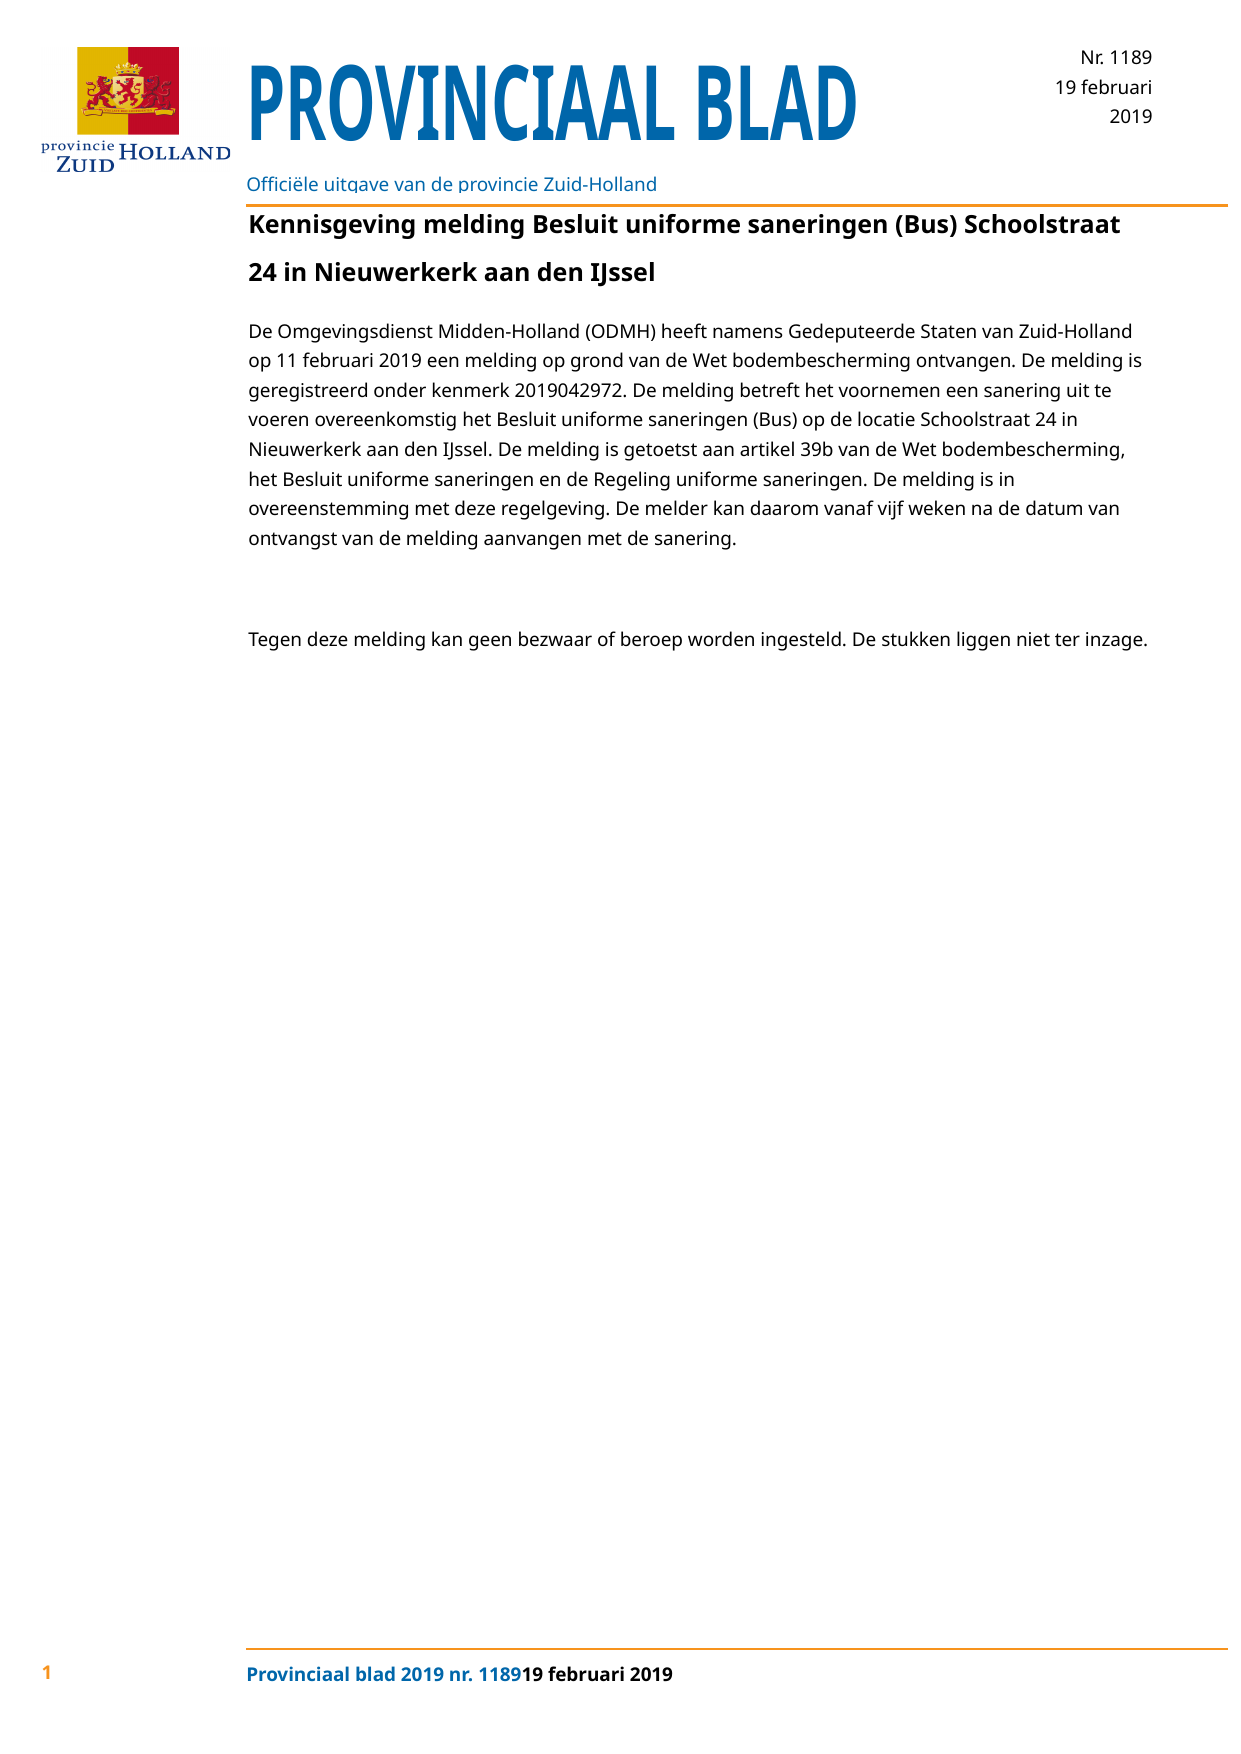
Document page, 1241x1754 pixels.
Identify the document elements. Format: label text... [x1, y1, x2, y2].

picture [41, 47, 231, 172]
text De Omgevingsdienst Midden-Holland (ODMH) heeft namens Gedeputeerde Staten van Zuid-Holland op 11 februari 2019 een melding op grond van de Wet bodembescherming ontvangen. De melding is geregistreerd onder kenmerk 2019042972. De melding betreft het voornemen een sanering uit te voeren overeenkomstig het Besluit uniforme saneringen (Bus) op de locatie Schoolstraat 24 in Nieuwerkerk aan den IJssel. De melding is getoetst aan artikel 39b van de Wet bodembescherming, het Besluit uniforme saneringen en de Regeling uniforme saneringen. De melding is in overeenstemming met deze regelgeving. De melder kan daarom vanaf vijf weken na de datum van ontvangst van de melding aanvangen met de sanering. [248, 318, 1152, 551]
text Tegen deze melding kan geen bezwaar of beroep worden ingesteld. De stukken liggen niet ter inzage. [248, 626, 1152, 652]
text Kennisgeving melding Besluit uniforme saneringen (Bus) Schoolstraat 24 in Nieuwerkerk aan den IJssel [248, 207, 1152, 288]
